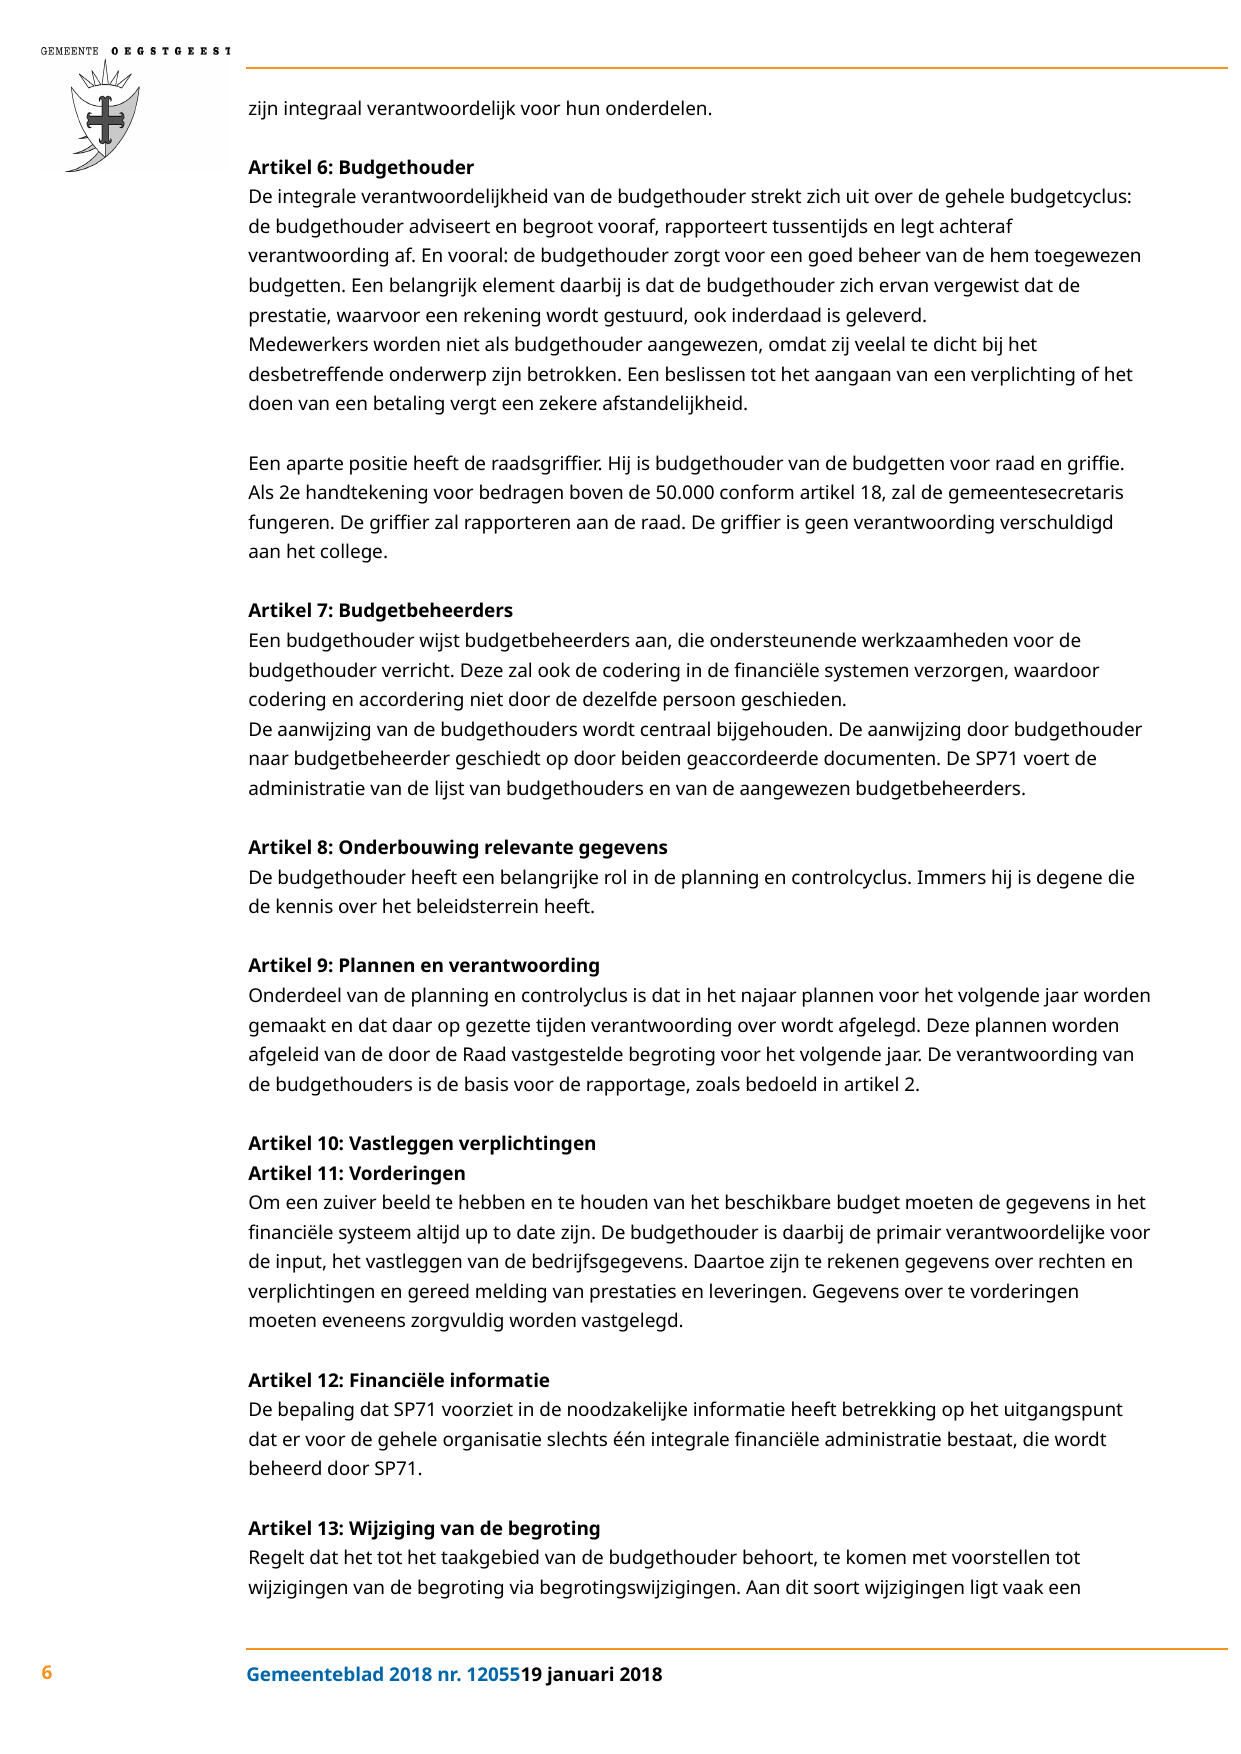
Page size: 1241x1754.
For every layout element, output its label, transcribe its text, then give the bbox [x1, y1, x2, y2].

text Artikel 7: Budgetbeheerders [248, 598, 1152, 623]
text De aanwijzing van de budgethouders wordt centraal bijgehouden. De aanwijzing door budgethouder naar budgetbeheerder geschiedt op door beiden geaccordeerde documenten. De SP71 voert de administratie van de lijst van budgethouders en van de aangewezen budgetbeheerders. [248, 716, 1152, 801]
text Artikel 6: Budgethouder [248, 154, 1152, 180]
picture [41, 47, 231, 172]
text Een aparte positie heeft de raadsgriffier. Hij is budgethouder van de budgetten voor raad en griffie. Als 2e handtekening voor bedragen boven de 50.000 conform artikel 18, zal de gemeentesecretaris fungeren. De griffier zal rapporteren aan de raad. De griffier is geen verantwoording verschuldigd aan het college. [248, 450, 1152, 564]
text zijn integraal verantwoordelijk voor hun onderdelen. [248, 95, 1152, 121]
text Artikel 10: Vastleggen verplichtingen [248, 1130, 1152, 1156]
text Een budgethouder wijst budgetbeheerders aan, die ondersteunende werkzaamheden voor de budgethouder verricht. Deze zal ook de codering in de financiële systemen verzorgen, waardoor codering en accordering niet door de dezelfde persoon geschieden. [248, 627, 1152, 712]
text Om een zuiver beeld te hebben en te houden van het beschikbare budget moeten de gegevens in het financiële systeem altijd up to date zijn. De budgethouder is daarbij de primair verantwoordelijke voor de input, het vastleggen van de bedrijfsgegevens. Daartoe zijn te rekenen gegevens over rechten en verplichtingen en gereed melding van prestaties en leveringen. Gegevens over te vorderingen moeten eveneens zorgvuldig worden vastgelegd. [248, 1189, 1152, 1333]
text Artikel 12: Financiële informatie [248, 1367, 1152, 1393]
text Artikel 8: Onderbouwing relevante gegevens [248, 834, 1152, 860]
text Regelt dat het tot het taakgebied van de budgethouder behoort, te komen met voorstellen tot wijzigingen van de begroting via begrotingswijzigingen. Aan dit soort wijzigingen ligt vaak een [248, 1544, 1152, 1600]
text Onderdeel van de planning en controlyclus is dat in het najaar plannen voor het volgende jaar worden gemaakt en dat daar op gezette tijden verantwoording over wordt afgelegd. Deze plannen worden afgeleid van de door de Raad vastgestelde begroting voor het volgende jaar. De verantwoording van de budgethouders is de basis voor de rapportage, zoals bedoeld in artikel 2. [248, 982, 1152, 1097]
text De budgethouder heeft een belangrijke rol in de planning en controlcyclus. Immers hij is degene die de kennis over het beleidsterrein heeft. [248, 864, 1152, 919]
text Artikel 11: Vorderingen [248, 1160, 1152, 1186]
text De bepaling dat SP71 voorziet in de noodzakelijke informatie heeft betrekking op het uitgangspunt dat er voor de gehele organisatie slechts één integrale financiële administratie bestaat, die wordt beheerd door SP71. [248, 1396, 1152, 1481]
text Medewerkers worden niet als budgethouder aangewezen, omdat zij veelal te dicht bij het desbetreffende onderwerp zijn betrokken. Een beslissen tot het aangaan van een verplichting of het doen van een betaling vergt een zekere afstandelijkheid. [248, 331, 1152, 416]
text Artikel 13: Wijziging van de begroting [248, 1515, 1152, 1541]
text Artikel 9: Plannen en verantwoording [248, 953, 1152, 978]
text De integrale verantwoordelijkheid van de budgethouder strekt zich uit over de gehele budgetcyclus: de budgethouder adviseert en begroot vooraf, rapporteert tussentijds en legt achteraf verantwoording af. En vooral: de budgethouder zorgt voor een goed beheer van de hem toegewezen budgetten. Een belangrijk element daarbij is dat de budgethouder zich ervan vergewist dat de prestatie, waarvoor een rekening wordt gestuurd, ook inderdaad is geleverd. [248, 183, 1152, 328]
